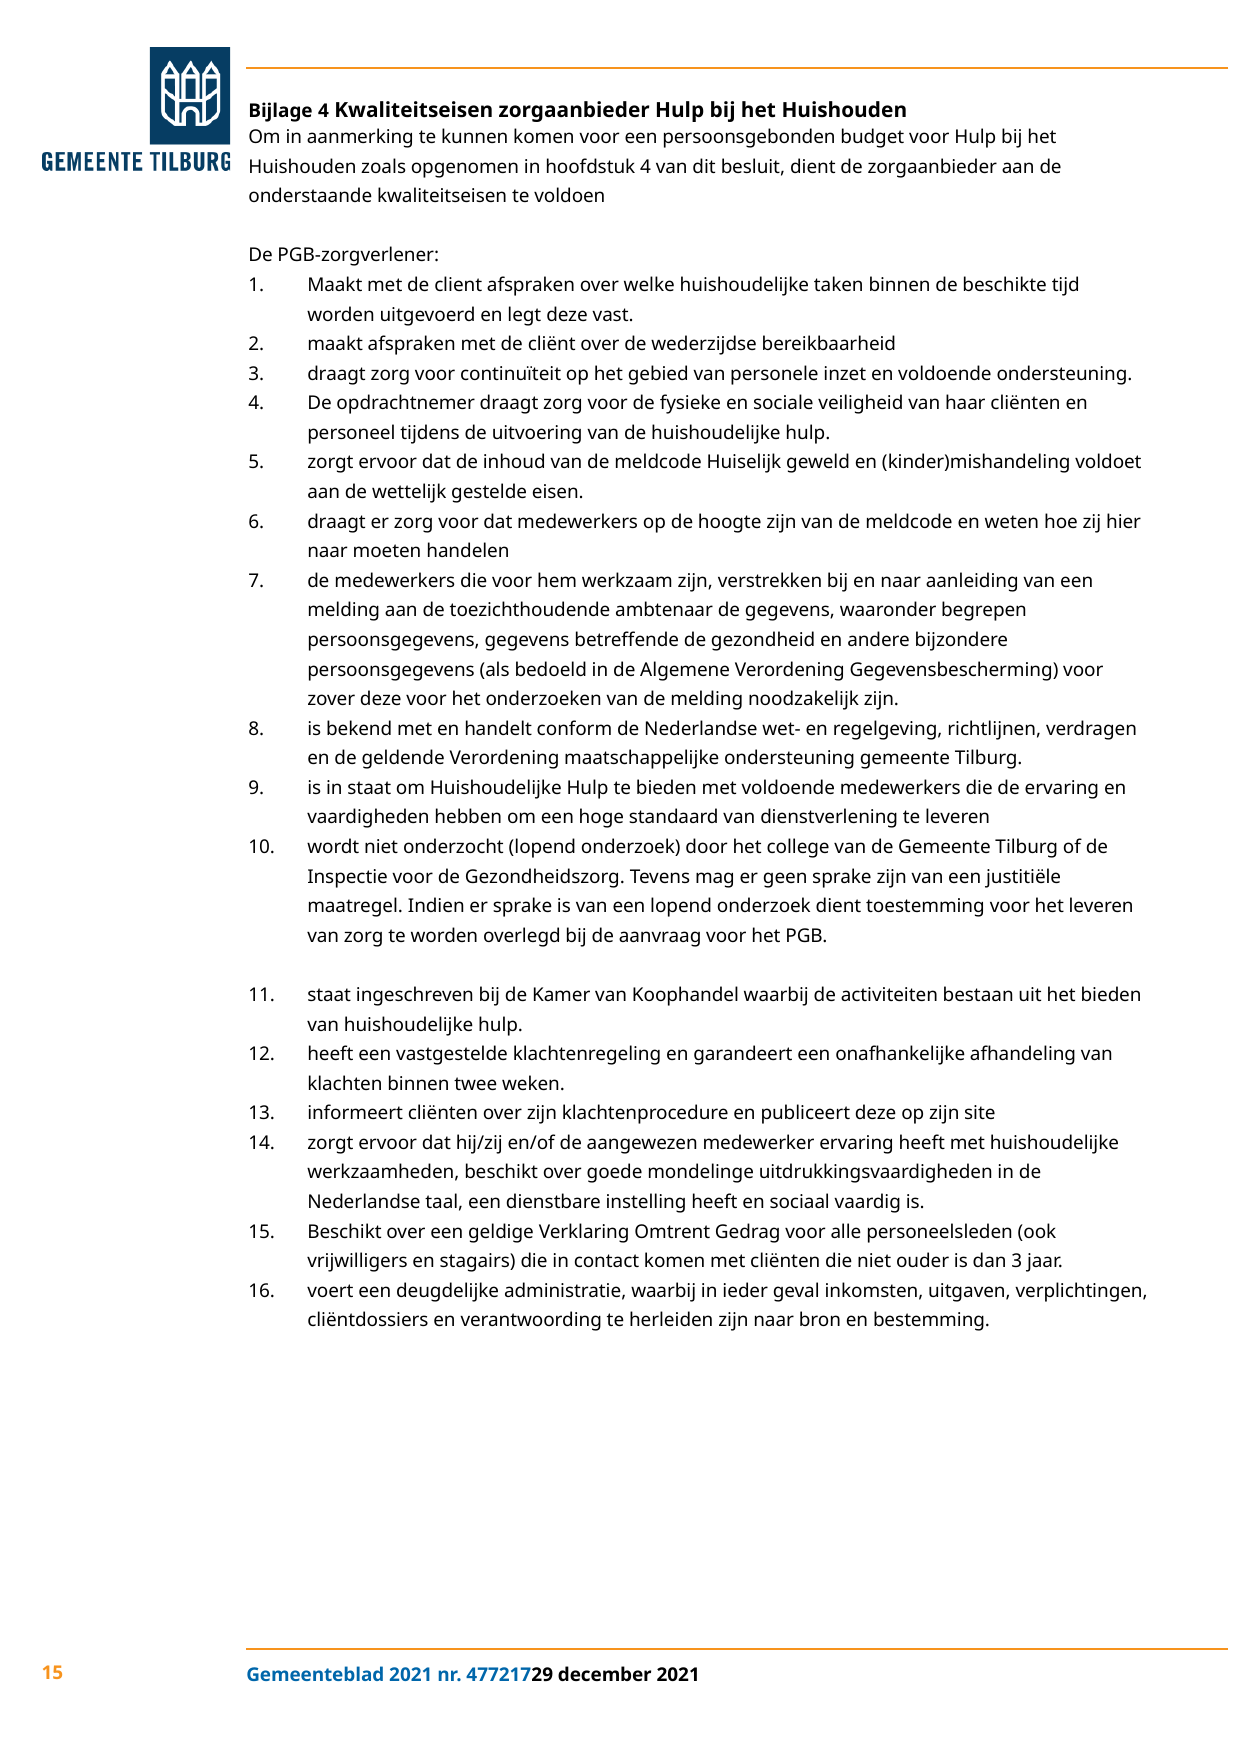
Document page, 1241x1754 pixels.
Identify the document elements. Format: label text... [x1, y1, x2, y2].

list Beschikt over een geldige Verklaring Omtrent Gedrag voor alle personeelsleden (ook vrijwilligers en stagairs) die in contact komen met cliënten die niet ouder is dan 3 jaar. [248, 1218, 1152, 1273]
picture [41, 47, 231, 172]
list voert een deugdelijke administratie, waarbij in ieder geval inkomsten, uitgaven, verplichtingen, cliëntdossiers en verantwoording te herleiden zijn naar bron en bestemming. [248, 1277, 1152, 1332]
list draagt er zorg voor dat medewerkers op de hoogte zijn van de meldcode en weten hoe zij hier naar moeten handelen [248, 508, 1152, 563]
list wordt niet onderzocht (lopend onderzoek) door het college van de Gemeente Tilburg of de Inspectie voor de Gezondheidszorg. Tevens mag er geen sprake zijn van een justitiële maatregel. Indien er sprake is van een lopend onderzoek dient toestemming voor het leveren van zorg te worden overlegd bij de aanvraag voor het PGB. [248, 833, 1152, 948]
text Om in aanmerking te kunnen komen voor een persoonsgebonden budget voor Hulp bij het Huishouden zoals opgenomen in hoofdstuk 4 van dit besluit, dient de zorgaanbieder aan de onderstaande kwaliteitseisen te voldoen [248, 123, 1152, 208]
list staat ingeschreven bij de Kamer van Koophandel waarbij de activiteiten bestaan uit het bieden van huishoudelijke hulp. [248, 981, 1152, 1037]
list heeft een vastgestelde klachtenregeling en garandeert een onafhankelijke afhandeling van klachten binnen twee weken. [248, 1040, 1152, 1096]
list informeert cliënten over zijn klachtenprocedure en publiceert deze op zijn site [248, 1099, 1152, 1125]
list zorgt ervoor dat hij/zij en/of de aangewezen medewerker ervaring heeft met huishoudelijke werkzaamheden, beschikt over goede mondelinge uitdrukkingsvaardigheden in de Nederlandse taal, een dienstbare instelling heeft en sociaal vaardig is. [248, 1129, 1152, 1214]
text De PGB-zorgverlener: [248, 242, 1152, 267]
text Bijlage 4 Kwaliteitseisen zorgaanbieder Hulp bij het Huishouden [248, 95, 1152, 123]
list is in staat om Huishoudelijke Hulp te bieden met voldoende medewerkers die de ervaring en vaardigheden hebben om een hoge standaard van dienstverlening te leveren [248, 774, 1152, 829]
list maakt afspraken met de cliënt over de wederzijdse bereikbaarheid [248, 330, 1152, 356]
list draagt zorg voor continuïteit op het gebied van personele inzet en voldoende ondersteuning. [248, 360, 1152, 386]
list is bekend met en handelt conform de Nederlandse wet- en regelgeving, richtlijnen, verdragen en de geldende Verordening maatschappelijke ondersteuning gemeente Tilburg. [248, 715, 1152, 770]
list de medewerkers die voor hem werkzaam zijn, verstrekken bij en naar aanleiding van een melding aan de toezichthoudende ambtenaar de gegevens, waaronder begrepen persoonsgegevens, gegevens betreffende de gezondheid en andere bijzondere persoonsgegevens (als bedoeld in de Algemene Verordening Gegevensbescherming) voor zover deze voor het onderzoeken van de melding noodzakelijk zijn. [248, 567, 1152, 711]
list zorgt ervoor dat de inhoud van de meldcode Huiselijk geweld en (kinder)mishandeling voldoet aan de wettelijk gestelde eisen. [248, 449, 1152, 504]
list Maakt met de client afspraken over welke huishoudelijke taken binnen de beschikte tijd worden uitgevoerd en legt deze vast. [248, 271, 1152, 327]
list De opdrachtnemer draagt zorg voor de fysieke en sociale veiligheid van haar cliënten en personeel tijdens de uitvoering van de huishoudelijke hulp. [248, 389, 1152, 445]
